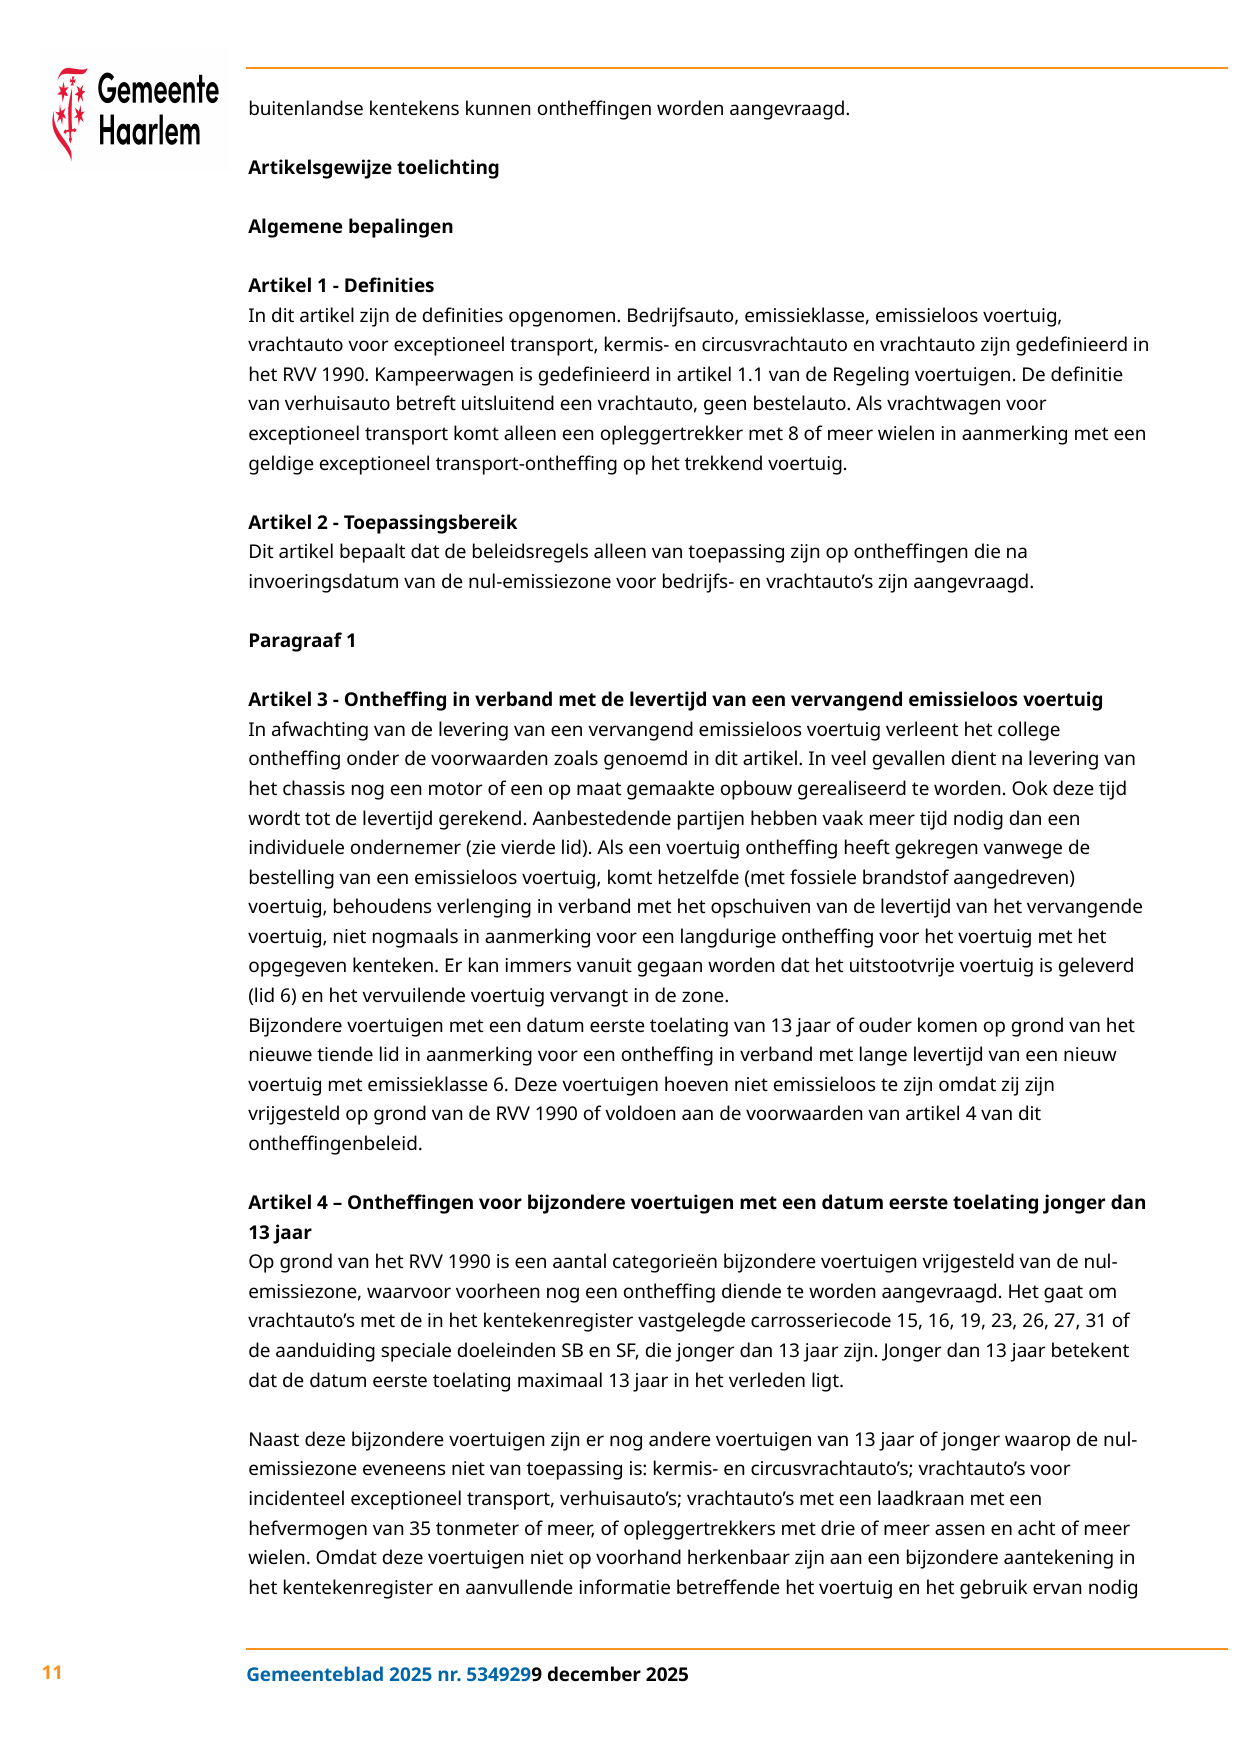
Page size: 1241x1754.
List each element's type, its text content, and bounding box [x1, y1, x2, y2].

text Bijzondere voertuigen met een datum eerste toelating van 13 jaar of ouder komen op grond van het nieuwe tiende lid in aanmerking voor een ontheffing in verband met lange levertijd van een nieuw voertuig met emissieklasse 6. Deze voertuigen hoeven niet emissieloos te zijn omdat zij zijn vrijgesteld op grond van de RVV 1990 of voldoen aan de voorwaarden van artikel 4 van dit ontheffingenbeleid. [248, 1012, 1152, 1156]
text buitenlandse kentekens kunnen ontheffingen worden aangevraagd. [248, 95, 1152, 121]
text Naast deze bijzondere voertuigen zijn er nog andere voertuigen van 13 jaar of jonger waarop de nul-emissiezone eveneens niet van toepassing is: kermis- en circusvrachtauto’s; vrachtauto’s voor incidenteel exceptioneel transport, verhuisauto’s; vrachtauto’s met een laadkraan met een hefvermogen van 35 tonmeter of meer, of opleggertrekkers met drie of meer assen en acht of meer wielen. Omdat deze voertuigen niet op voorhand herkenbaar zijn aan een bijzondere aantekening in het kentekenregister en aanvullende informatie betreffende het voertuig en het gebruik ervan nodig [248, 1426, 1152, 1600]
text Artikel 2 - Toepassingsbereik [248, 509, 1152, 535]
text Artikel 1 - Definities [248, 272, 1152, 298]
picture [41, 47, 231, 172]
text In dit artikel zijn de definities opgenomen. Bedrijfsauto, emissieklasse, emissieloos voertuig, vrachtauto voor exceptioneel transport, kermis- en circusvrachtauto en vrachtauto zijn gedefinieerd in het RVV 1990. Kampeerwagen is gedefinieerd in artikel 1.1 van de Regeling voertuigen. De definitie van verhuisauto betreft uitsluitend een vrachtauto, geen bestelauto. Als vrachtwagen voor exceptioneel transport komt alleen een opleggertrekker met 8 of meer wielen in aanmerking met een geldige exceptioneel transport-ontheffing op het trekkend voertuig. [248, 302, 1152, 476]
text Op grond van het RVV 1990 is een aantal categorieën bijzondere voertuigen vrijgesteld van de nul-emissiezone, waarvoor voorheen nog een ontheffing diende te worden aangevraagd. Het gaat om vrachtauto’s met de in het kentekenregister vastgelegde carrosseriecode 15, 16, 19, 23, 26, 27, 31 of de aanduiding speciale doeleinden SB en SF, die jonger dan 13 jaar zijn. Jonger dan 13 jaar betekent dat de datum eerste toelating maximaal 13 jaar in het verleden ligt. [248, 1248, 1152, 1393]
text Artikel 3 - Ontheffing in verband met de levertijd van een vervangend emissieloos voertuig [248, 686, 1152, 712]
text Artikel 4 – Ontheffingen voor bijzondere voertuigen met een datum eerste toelating jonger dan 13 jaar [248, 1189, 1152, 1245]
text Paragraaf 1 [248, 627, 1152, 653]
text Algemene bepalingen [248, 213, 1152, 239]
text In afwachting van de levering van een vervangend emissieloos voertuig verleent het college ontheffing onder de voorwaarden zoals genoemd in dit artikel. In veel gevallen dient na levering van het chassis nog een motor of een op maat gemaakte opbouw gerealiseerd te worden. Ook deze tijd wordt tot de levertijd gerekend. Aanbestedende partijen hebben vaak meer tijd nodig dan een individuele ondernemer (zie vierde lid). Als een voertuig ontheffing heeft gekregen vanwege de bestelling van een emissieloos voertuig, komt hetzelfde (met fossiele brandstof aangedreven) voertuig, behoudens verlenging in verband met het opschuiven van de levertijd van het vervangende voertuig, niet nogmaals in aanmerking voor een langdurige ontheffing voor het voertuig met het opgegeven kenteken. Er kan immers vanuit gegaan worden dat het uitstootvrije voertuig is geleverd (lid 6) en het vervuilende voertuig vervangt in de zone. [248, 716, 1152, 1008]
text Dit artikel bepaalt dat de beleidsregels alleen van toepassing zijn op ontheffingen die na invoeringsdatum van de nul-emissiezone voor bedrijfs- en vrachtauto’s zijn aangevraagd. [248, 538, 1152, 594]
text Artikelsgewijze toelichting [248, 154, 1152, 180]
